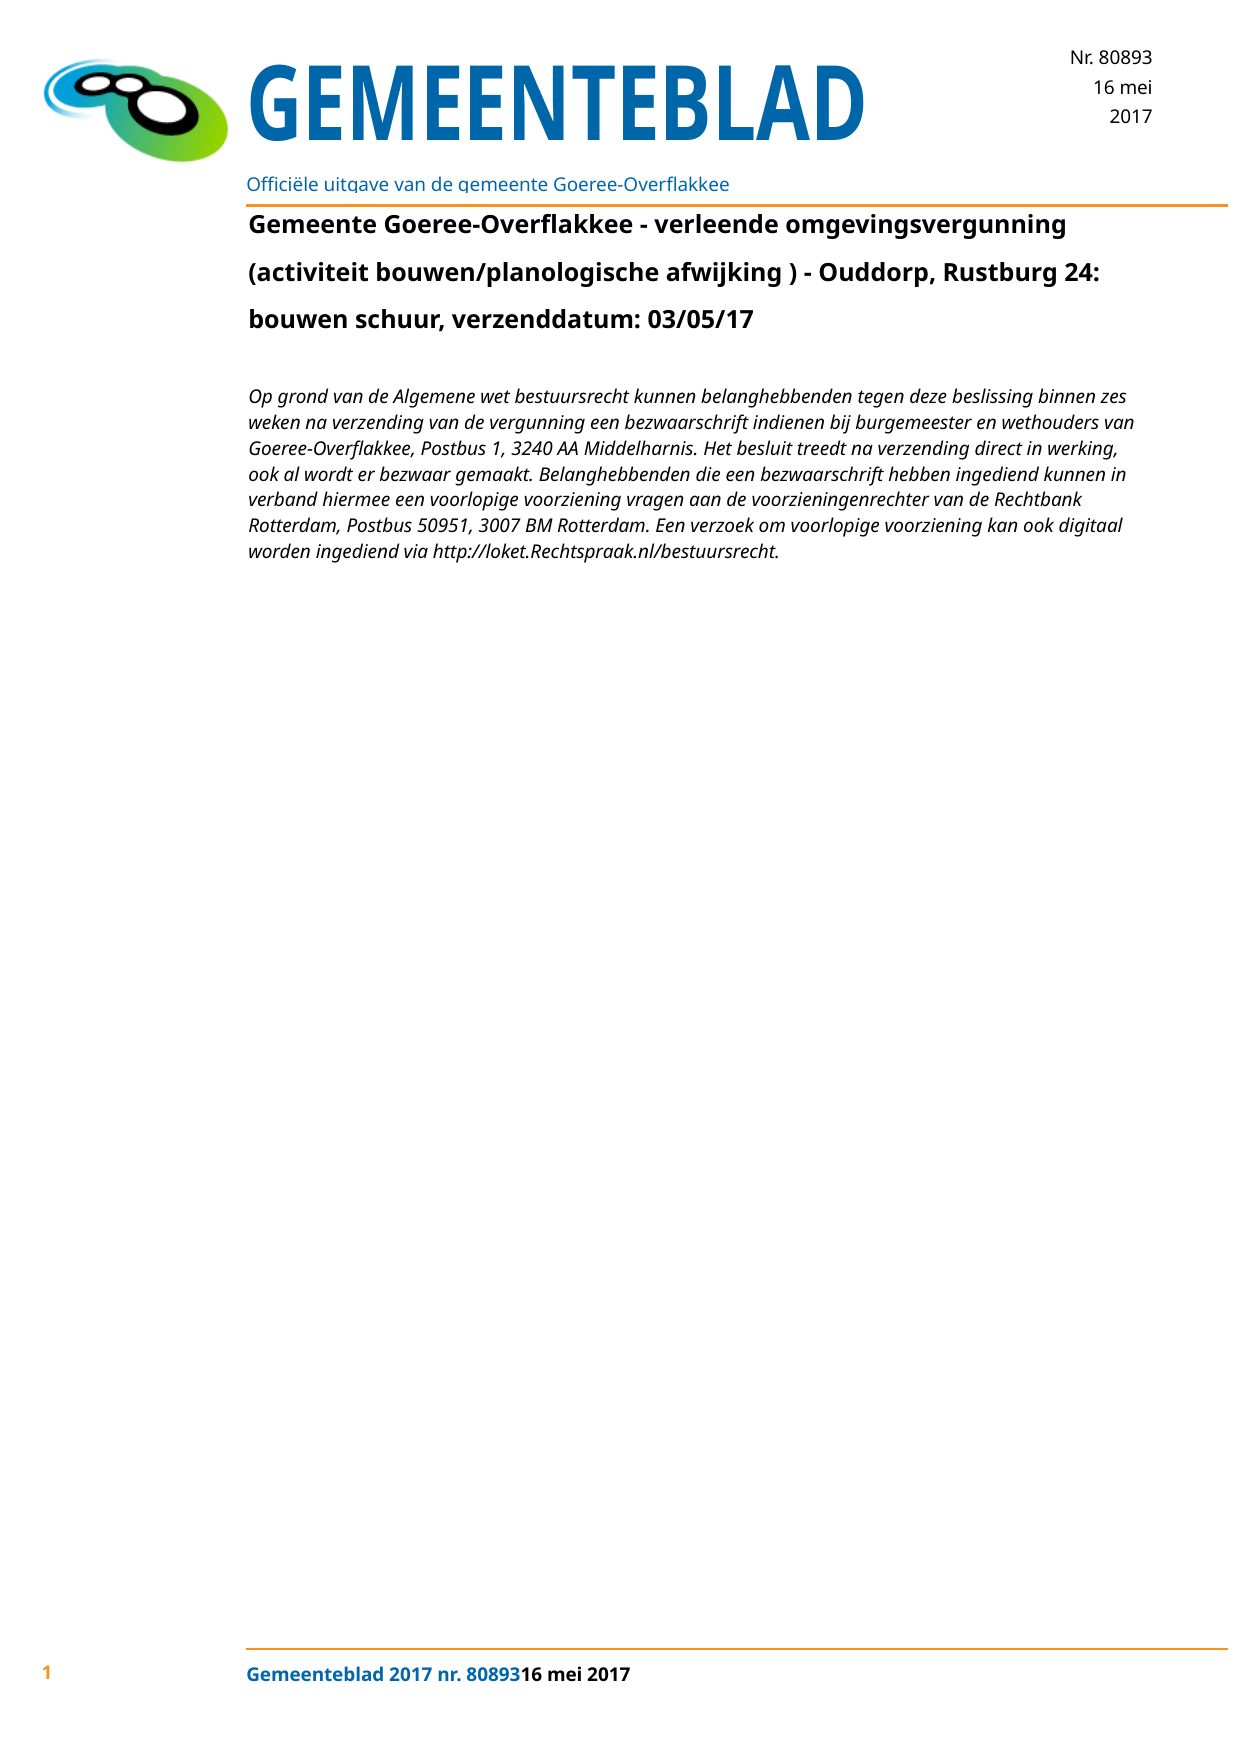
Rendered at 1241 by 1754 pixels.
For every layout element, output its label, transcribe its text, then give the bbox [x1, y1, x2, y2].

text Op grond van de Algemene wet bestuursrecht kunnen belanghebbenden tegen deze beslissing binnen zes weken na verzending van de vergunning een bezwaarschrift indienen bij burgemeester en wethouders van Goeree-Overflakkee, Postbus 1, 3240 AA Middelharnis. Het besluit treedt na verzending direct in werking, ook al wordt er bezwaar gemaakt. Belanghebbenden die een bezwaarschrift hebben ingediend kunnen in verband hiermee een voorlopige voorziening vragen aan de voorzieningenrechter van de Rechtbank Rotterdam, Postbus 50951, 3007 BM Rotterdam. Een verzoek om voorlopige voorziening kan ook digitaal worden ingediend via http://loket.Rechtspraak.nl/bestuursrecht. [248, 384, 1152, 564]
picture [41, 47, 231, 172]
text Gemeente Goeree-Overflakkee - verleende omgevingsvergunning (activiteit bouwen/planologische afwijking ) - Ouddorp, Rustburg 24: bouwen schuur, verzenddatum: 03/05/17 [248, 207, 1152, 336]
